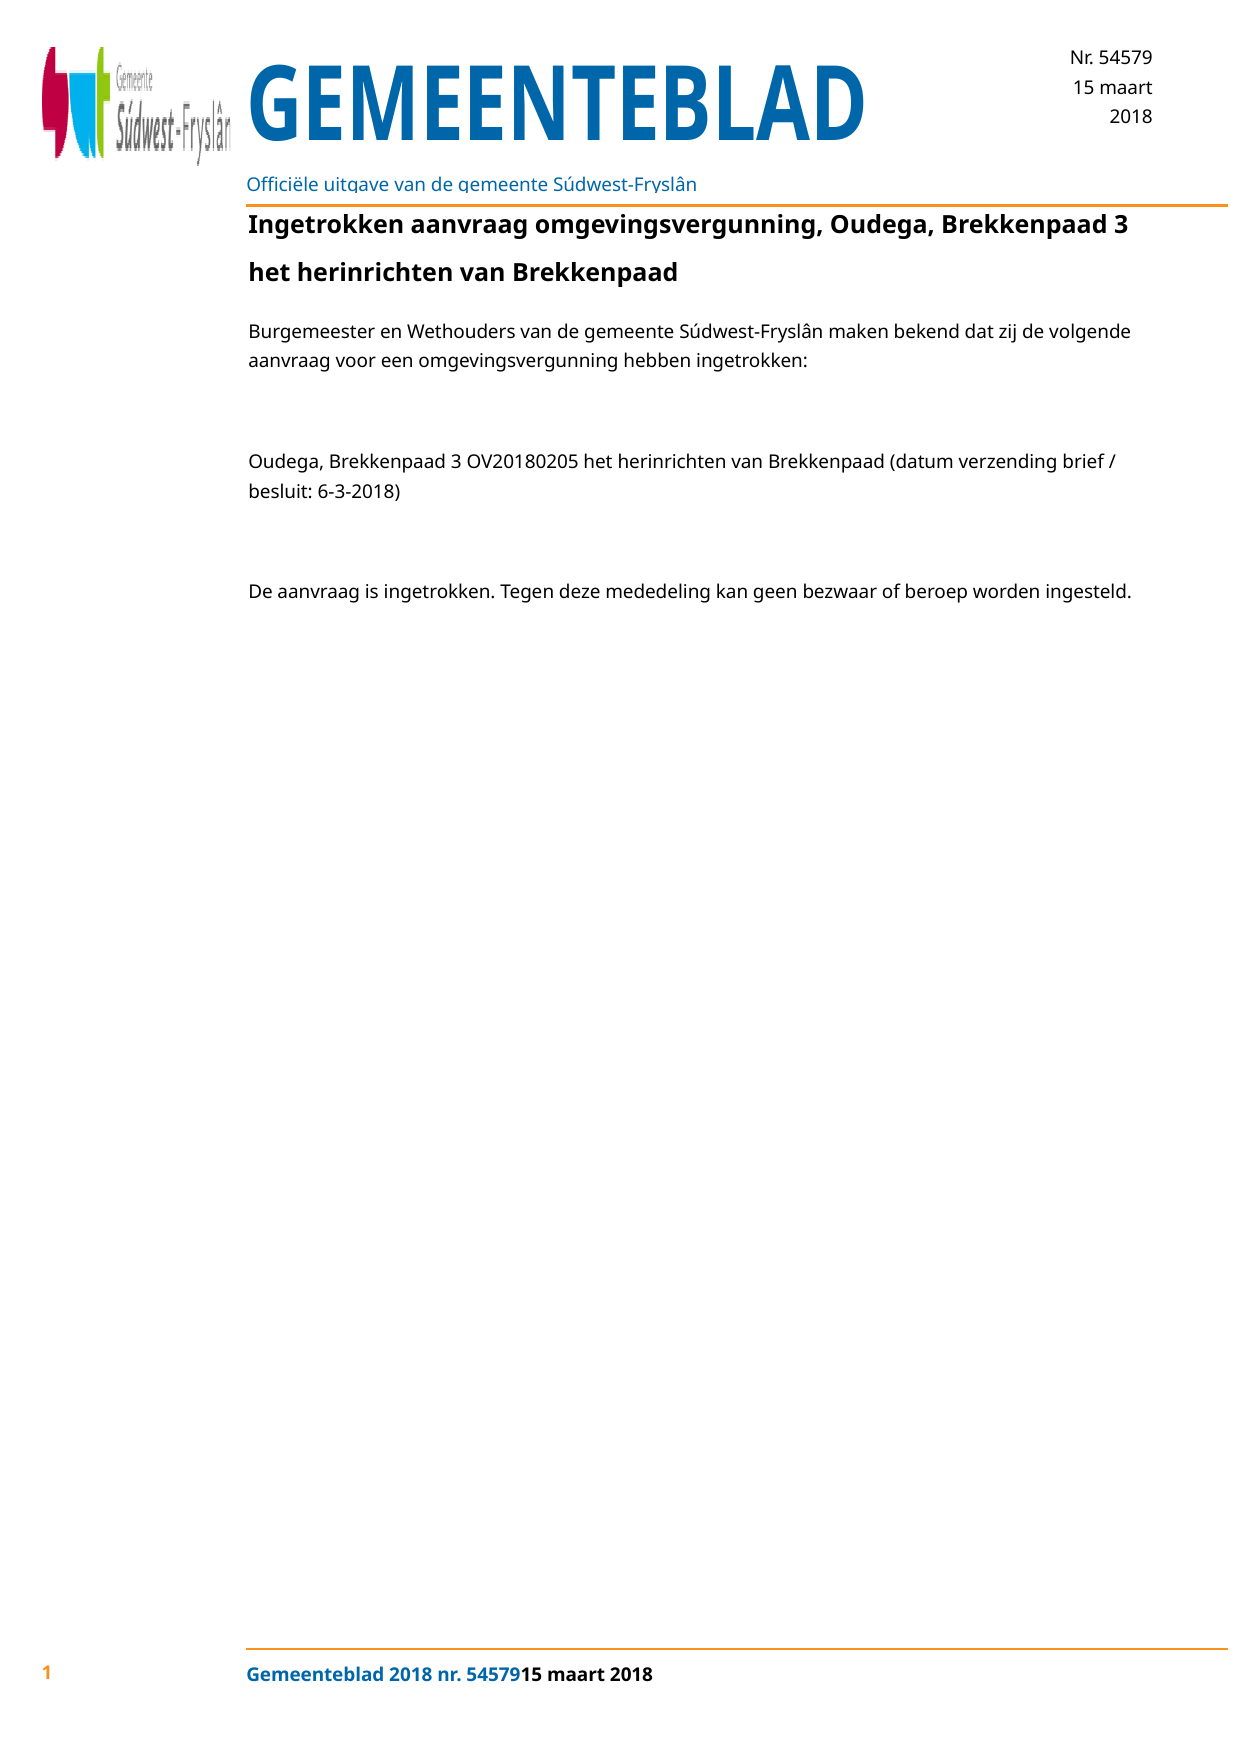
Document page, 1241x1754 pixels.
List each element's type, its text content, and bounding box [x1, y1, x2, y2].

text De aanvraag is ingetrokken. Tegen deze mededeling kan geen bezwaar of beroep worden ingesteld. [248, 579, 1152, 604]
picture [41, 47, 231, 172]
text Ingetrokken aanvraag omgevingsvergunning, Oudega, Brekkenpaad 3 het herinrichten van Brekkenpaad [248, 207, 1152, 288]
text Oudega, Brekkenpaad 3 OV20180205 het herinrichten van Brekkenpaad (datum verzending brief / besluit: 6-3-2018) [248, 448, 1152, 504]
text Burgemeester en Wethouders van de gemeente Súdwest-Fryslân maken bekend dat zij de volgende aanvraag voor een omgevingsvergunning hebben ingetrokken: [248, 318, 1152, 373]
